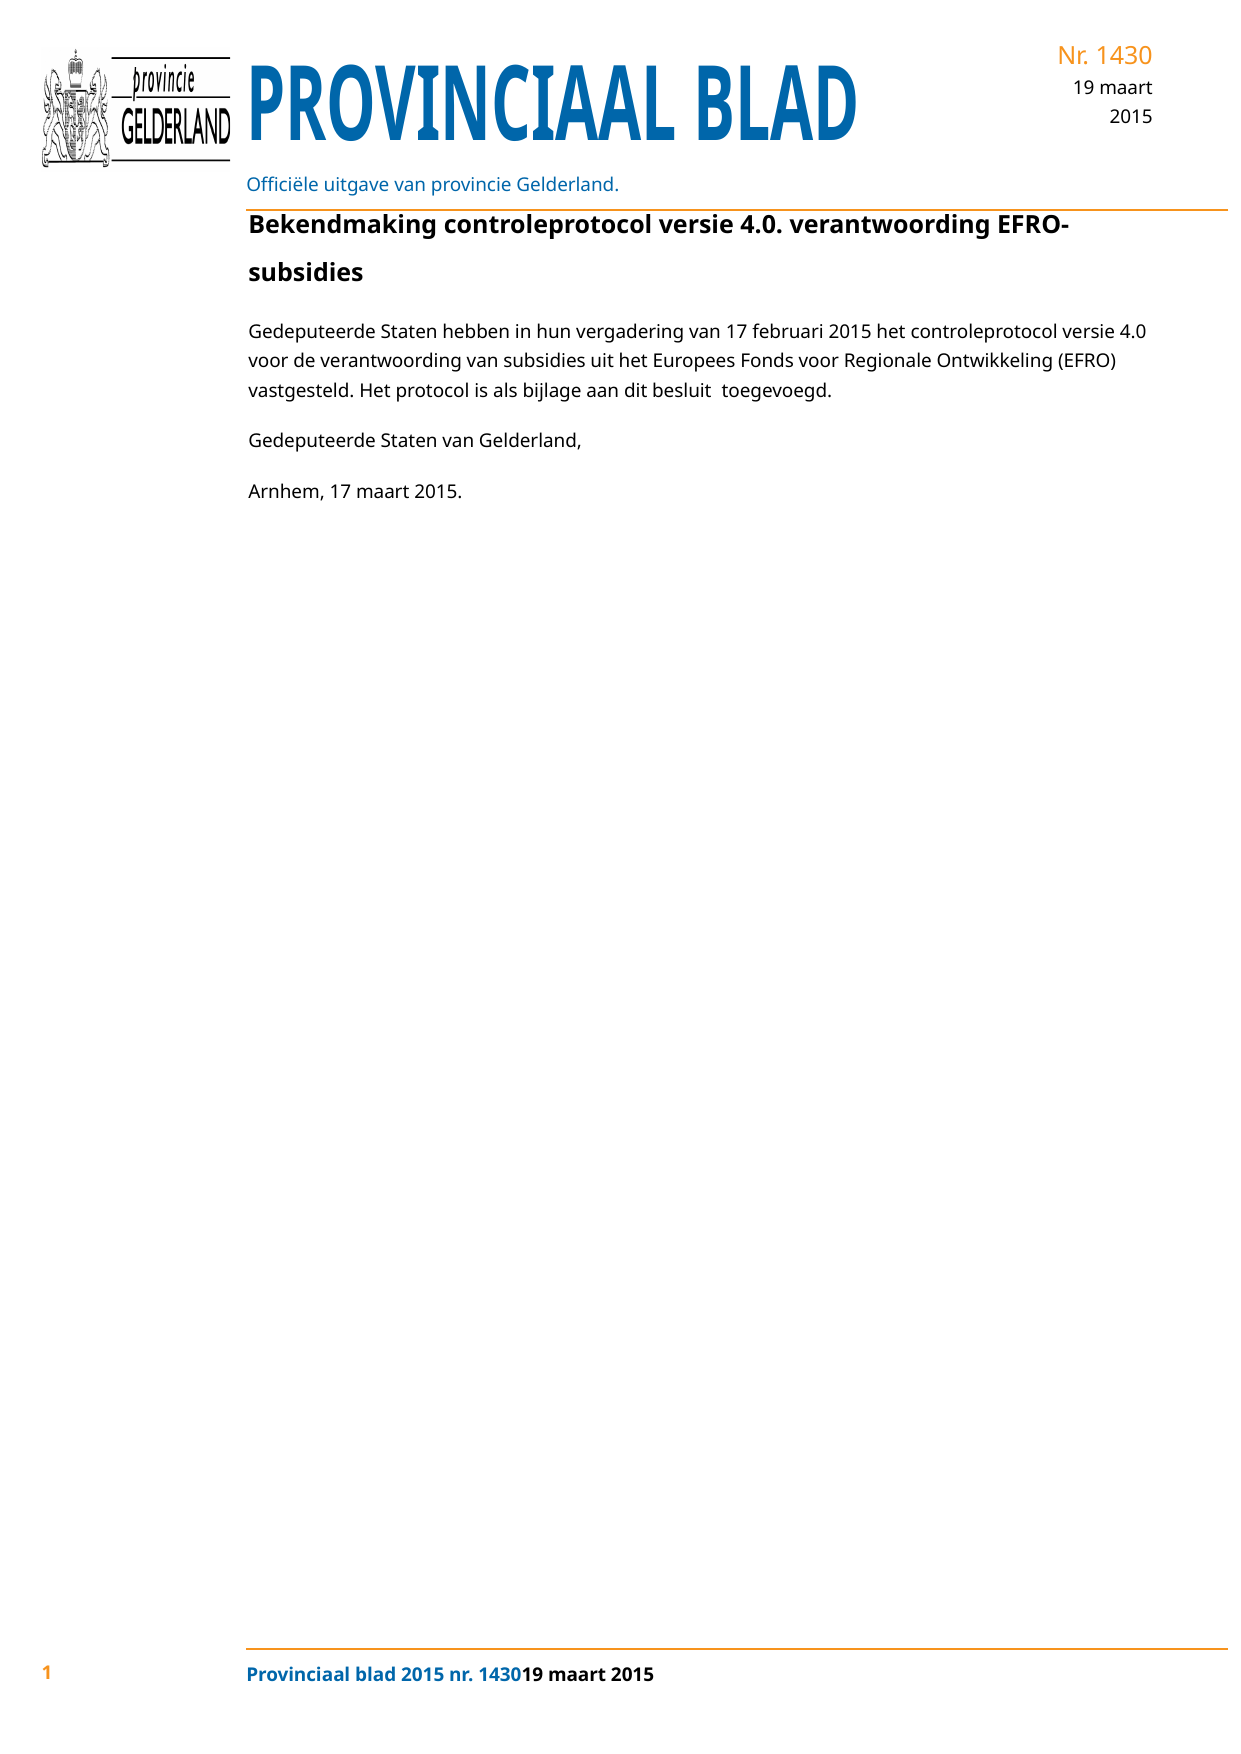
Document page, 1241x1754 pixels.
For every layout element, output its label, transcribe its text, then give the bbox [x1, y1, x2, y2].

picture [41, 47, 231, 172]
text Gedeputeerde Staten hebben in hun vergadering van 17 februari 2015 het controleprotocol versie 4.0 voor de verantwoording van subsidies uit het Europees Fonds voor Regionale Ontwikkeling (EFRO) vastgesteld. Het protocol is als bijlage aan dit besluit toegevoegd. [248, 318, 1152, 403]
text Gedeputeerde Staten van Gelderland, [248, 427, 1152, 453]
text Arnhem, 17 maart 2015. [248, 478, 1152, 504]
text Bekendmaking controleprotocol versie 4.0. verantwoording EFRO-subsidies [248, 211, 1152, 288]
